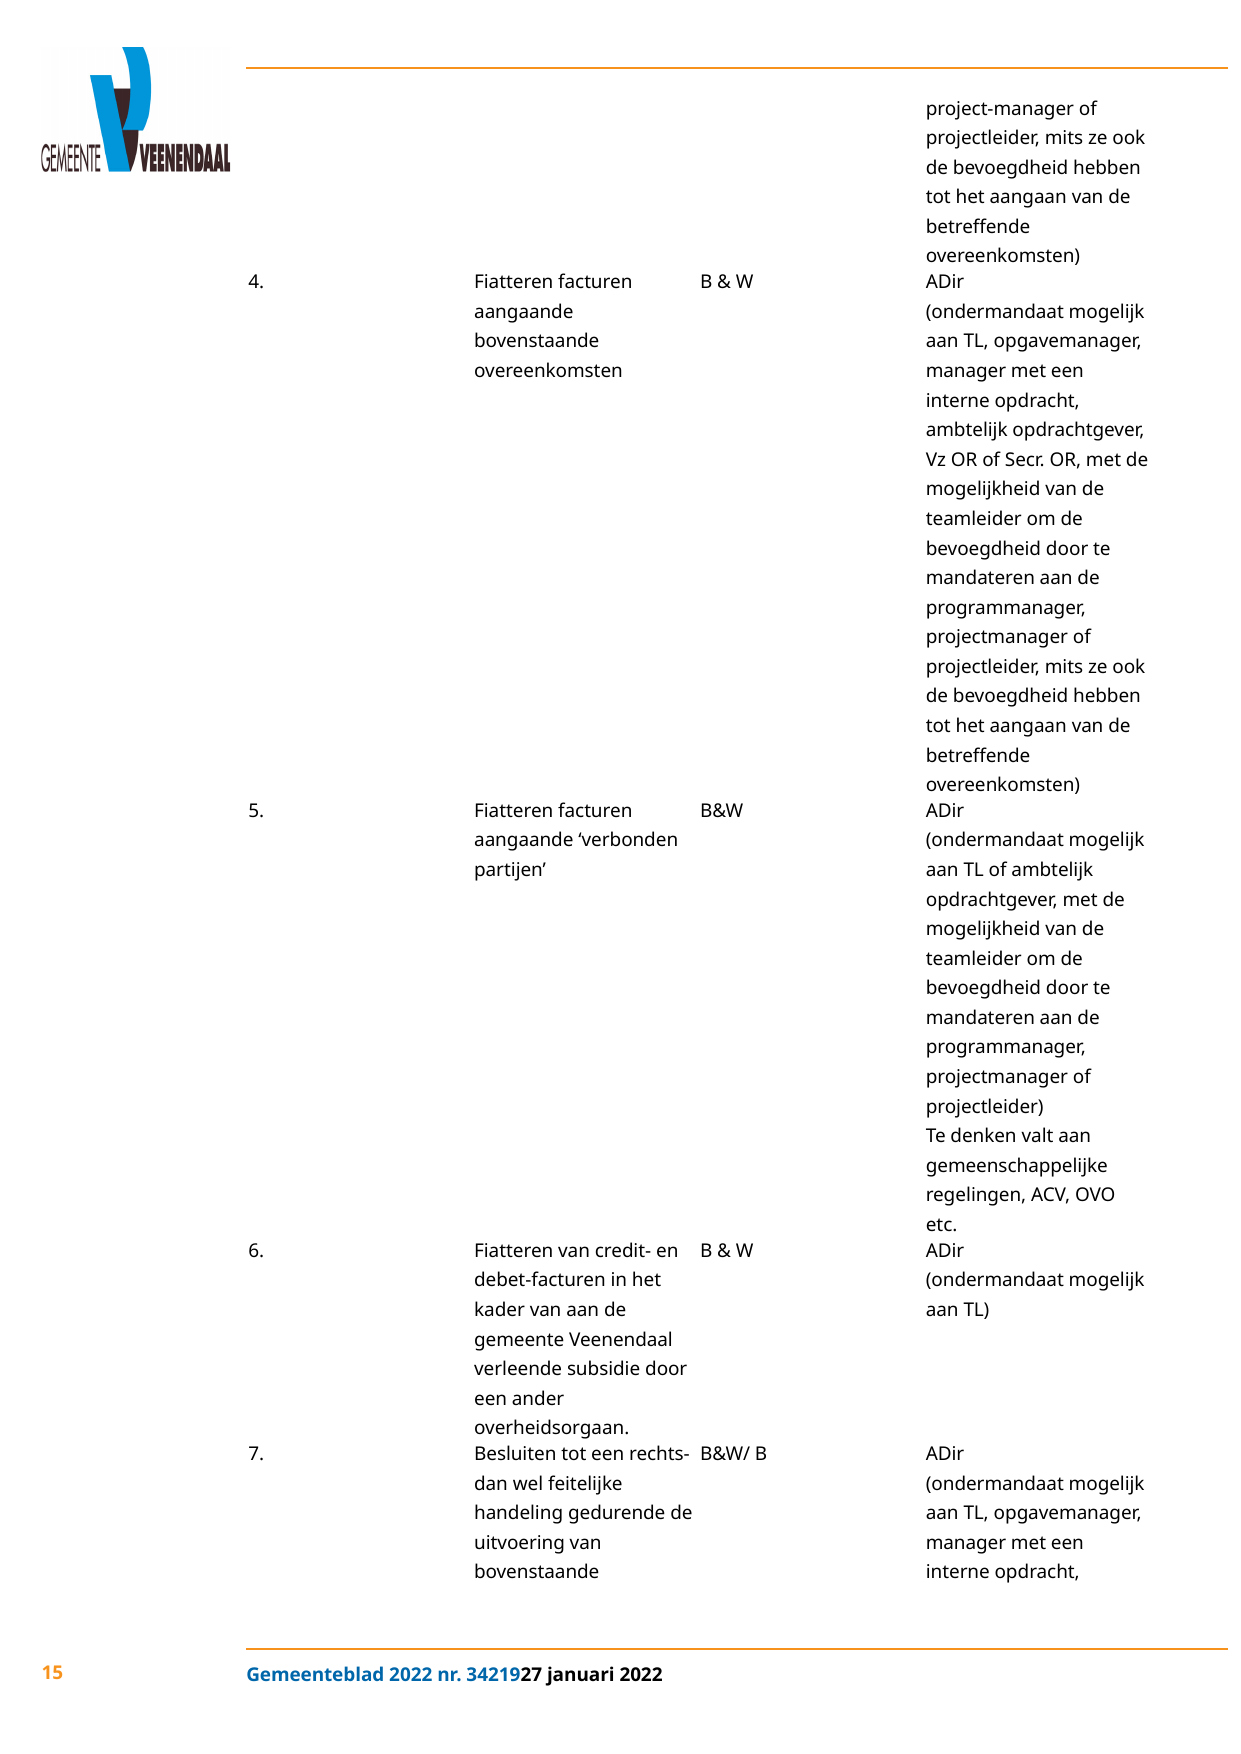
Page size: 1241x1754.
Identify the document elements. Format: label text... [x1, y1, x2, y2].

table_cell [248, 269, 474, 797]
table_cell [248, 95, 474, 268]
picture [41, 47, 130, 172]
table_cell Fiatteren facturen aangaande bovenstaande overeenkomsten [474, 269, 700, 797]
table_cell Besluiten tot een rechts- dan wel feitelijke handeling gedurende de uitvoering van bovenstaande [474, 1440, 700, 1584]
picture [123, 47, 231, 172]
table_cell [474, 95, 700, 268]
table_cell Fiatteren van credit- en debet-facturen in het kader van aan de gemeente Veenendaal verleende subsidie door een ander overheidsorgaan. [474, 1237, 700, 1440]
table_cell project-manager of projectleider, mits ze ook de bevoegdheid hebben tot het aangaan van de betreffende overeenkomsten) [926, 95, 1152, 268]
table_cell 7. [248, 1440, 474, 1584]
table_cell ADir (ondermandaat mogelijk aan TL, opgavemanager, manager met een interne opdracht, ambtelijk opdrachtgever, Vz OR of Secr. OR, met de mogelijkheid van de teamleider om de bevoegdheid door te mandateren aan de programmanager, projectmanager of projectleider, mits ze ook de bevoegdheid hebben tot het aangaan van de betreffende overeenkomsten) [926, 269, 1152, 797]
table_cell B&W/ B [700, 1440, 926, 1584]
table_cell B&W [700, 797, 926, 1237]
table_cell Fiatteren facturen aangaande ‘verbonden partijen’ [474, 797, 700, 1237]
table_cell [700, 95, 926, 268]
table_cell 6. [248, 1237, 474, 1440]
table_cell B & W [700, 1237, 926, 1440]
table_cell ADir (ondermandaat mogelijk aan TL of ambtelijk opdrachtgever, met de mogelijkheid van de teamleider om de bevoegdheid door te mandateren aan de programmanager, projectmanager of projectleider) Te denken valt aan gemeenschappelijke regelingen, ACV, OVO etc. [926, 797, 1152, 1237]
table_cell B & W [700, 269, 926, 797]
table_cell ADir (ondermandaat mogelijk aan TL, opgavemanager, manager met een interne opdracht, [926, 1440, 1152, 1584]
table_cell [248, 797, 474, 1237]
table_cell ADir (ondermandaat mogelijk aan TL) [926, 1237, 1152, 1440]
